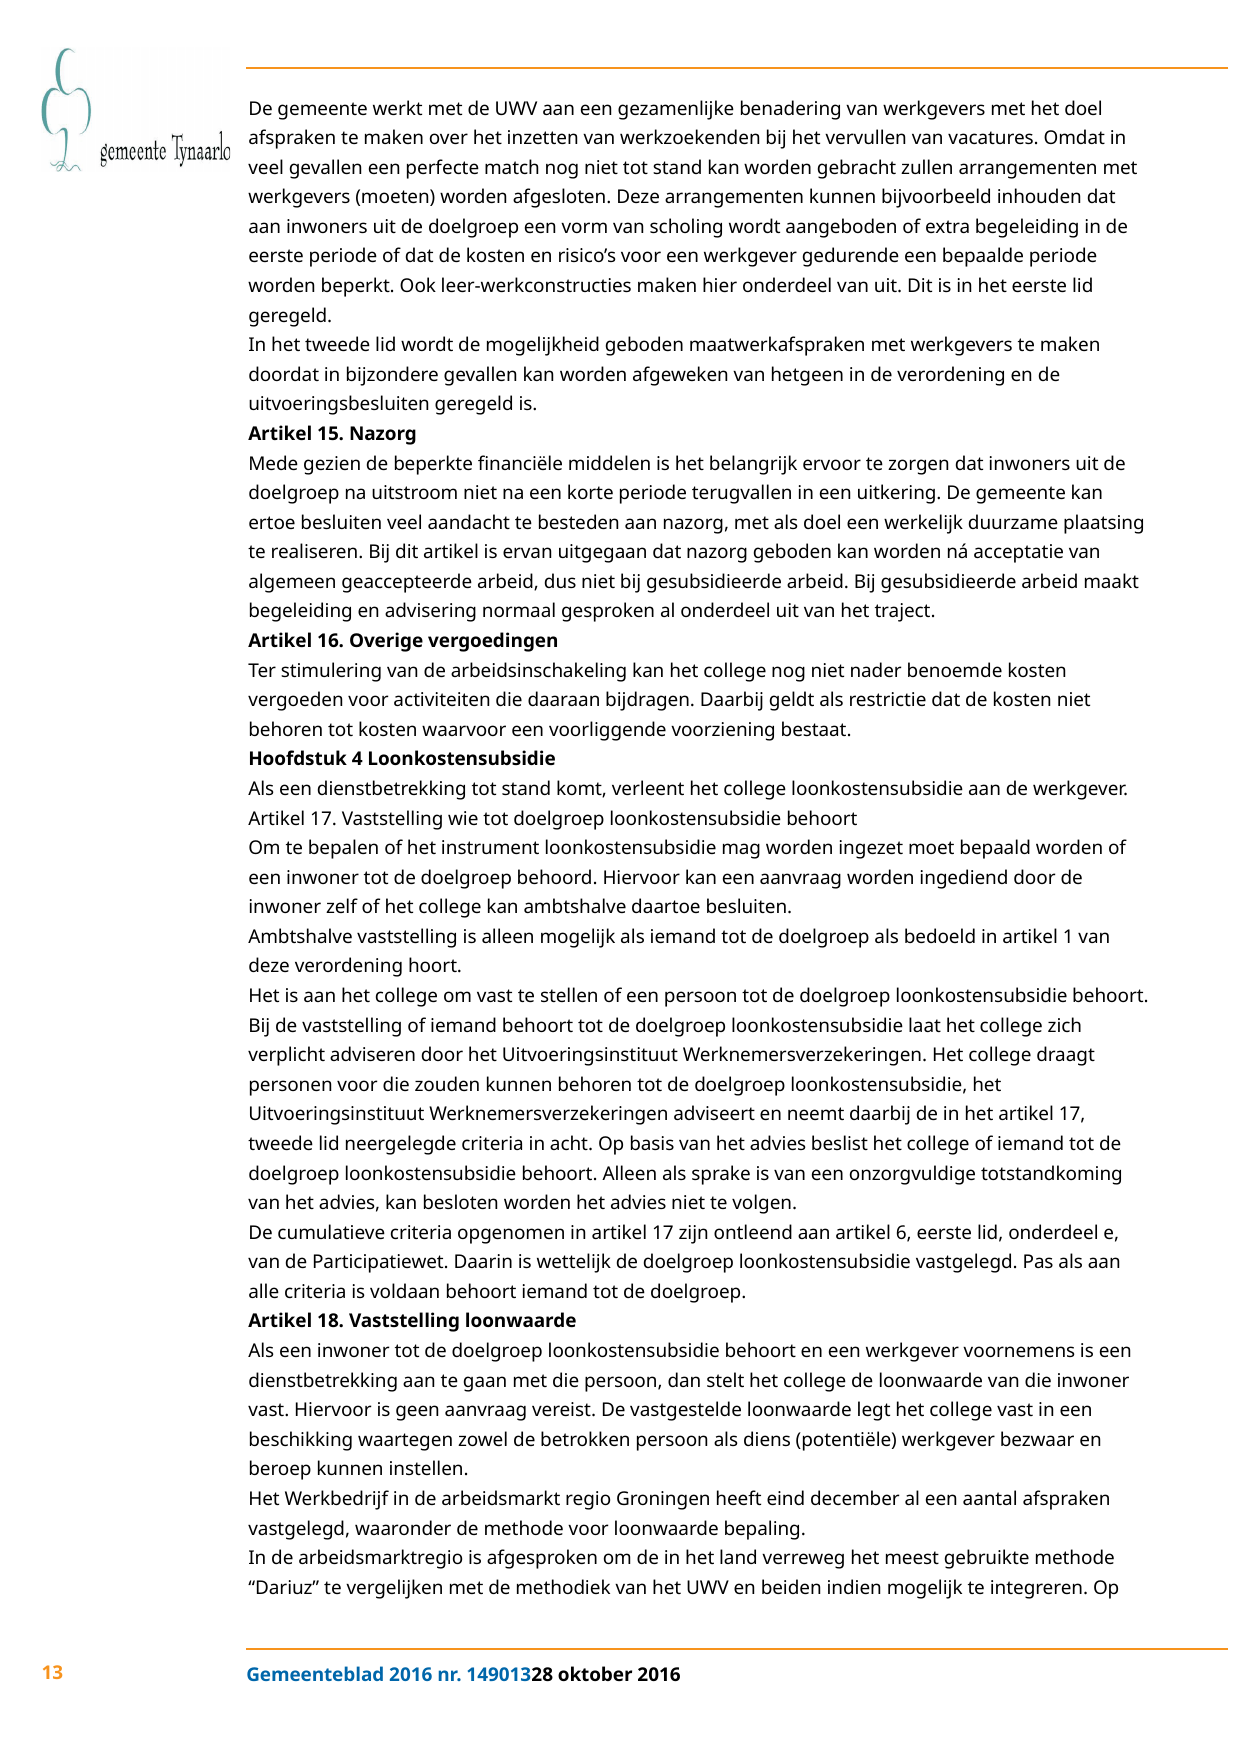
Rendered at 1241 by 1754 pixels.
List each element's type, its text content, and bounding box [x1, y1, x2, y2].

text Artikel 18. Vaststelling loonwaarde [248, 1308, 1152, 1333]
text In de arbeidsmarktregio is afgesproken om de in het land verreweg het meest gebruikte methode “Dariuz” te vergelijken met de methodiek van het UWV en beiden indien mogelijk te integreren. Op [248, 1544, 1152, 1600]
text Hoofdstuk 4 Loonkostensubsidie [248, 746, 1152, 771]
text Als een inwoner tot de doelgroep loonkostensubsidie behoort en een werkgever voornemens is een dienstbetrekking aan te gaan met die persoon, dan stelt het college de loonwaarde van die inwoner vast. Hiervoor is geen aanvraag vereist. De vastgestelde loonwaarde legt het college vast in een beschikking waartegen zowel de betrokken persoon als diens (potentiële) werkgever bezwaar en beroep kunnen instellen. [248, 1337, 1152, 1481]
text Het Werkbedrijf in de arbeidsmarkt regio Groningen heeft eind december al een aantal afspraken vastgelegd, waaronder de methode voor loonwaarde bepaling. [248, 1485, 1152, 1541]
text Artikel 15. Nazorg [248, 420, 1152, 446]
text Ambtshalve vaststelling is alleen mogelijk als iemand tot de doelgroep als bedoeld in artikel 1 van deze verordening hoort. [248, 923, 1152, 978]
text Artikel 16. Overige vergoedingen [248, 627, 1152, 653]
text Artikel 17. Vaststelling wie tot doelgroep loonkostensubsidie behoort [248, 805, 1152, 831]
text Als een dienstbetrekking tot stand komt, verleent het college loonkostensubsidie aan de werkgever. [248, 775, 1152, 801]
text Ter stimulering van de arbeidsinschakeling kan het college nog niet nader benoemde kosten vergoeden voor activiteiten die daaraan bijdragen. Daarbij geldt als restrictie dat de kosten niet behoren tot kosten waarvoor een voorliggende voorziening bestaat. [248, 657, 1152, 742]
text Om te bepalen of het instrument loonkostensubsidie mag worden ingezet moet bepaald worden of een inwoner tot de doelgroep behoord. Hiervoor kan een aanvraag worden ingediend door de inwoner zelf of het college kan ambtshalve daartoe besluiten. [248, 834, 1152, 919]
text De gemeente werkt met de UWV aan een gezamenlijke benadering van werkgevers met het doel afspraken te maken over het inzetten van werkzoekenden bij het vervullen van vacatures. Omdat in veel gevallen een perfecte match nog niet tot stand kan worden gebracht zullen arrangementen met werkgevers (moeten) worden afgesloten. Deze arrangementen kunnen bijvoorbeeld inhouden dat aan inwoners uit de doelgroep een vorm van scholing wordt aangeboden of extra begeleiding in de eerste periode of dat de kosten en risico’s voor een werkgever gedurende een bepaalde periode worden beperkt. Ook leer-werkconstructies maken hier onderdeel van uit. Dit is in het eerste lid geregeld. [248, 95, 1152, 328]
text Het is aan het college om vast te stellen of een persoon tot de doelgroep loonkostensubsidie behoort. Bij de vaststelling of iemand behoort tot de doelgroep loonkostensubsidie laat het college zich verplicht adviseren door het Uitvoeringsinstituut Werknemersverzekeringen. Het college draagt personen voor die zouden kunnen behoren tot de doelgroep loonkostensubsidie, het Uitvoeringsinstituut Werknemersverzekeringen adviseert en neemt daarbij de in het artikel 17, tweede lid neergelegde criteria in acht. Op basis van het advies beslist het college of iemand tot de doelgroep loonkostensubsidie behoort. Alleen als sprake is van een onzorgvuldige totstandkoming van het advies, kan besloten worden het advies niet te volgen. [248, 982, 1152, 1215]
text Mede gezien de beperkte financiële middelen is het belangrijk ervoor te zorgen dat inwoners uit de doelgroep na uitstroom niet na een korte periode terugvallen in een uitkering. De gemeente kan ertoe besluiten veel aandacht te besteden aan nazorg, met als doel een werkelijk duurzame plaatsing te realiseren. Bij dit artikel is ervan uitgegaan dat nazorg geboden kan worden ná acceptatie van algemeen geaccepteerde arbeid, dus niet bij gesubsidieerde arbeid. Bij gesubsidieerde arbeid maakt begeleiding en advisering normaal gesproken al onderdeel uit van het traject. [248, 450, 1152, 623]
picture [41, 47, 231, 172]
text In het tweede lid wordt de mogelijkheid geboden maatwerkafspraken met werkgevers te maken doordat in bijzondere gevallen kan worden afgeweken van hetgeen in de verordening en de uitvoeringsbesluiten geregeld is. [248, 331, 1152, 416]
text De cumulatieve criteria opgenomen in artikel 17 zijn ontleend aan artikel 6, eerste lid, onderdeel e, van de Participatiewet. Daarin is wettelijk de doelgroep loonkostensubsidie vastgelegd. Pas als aan alle criteria is voldaan behoort iemand tot de doelgroep. [248, 1219, 1152, 1304]
